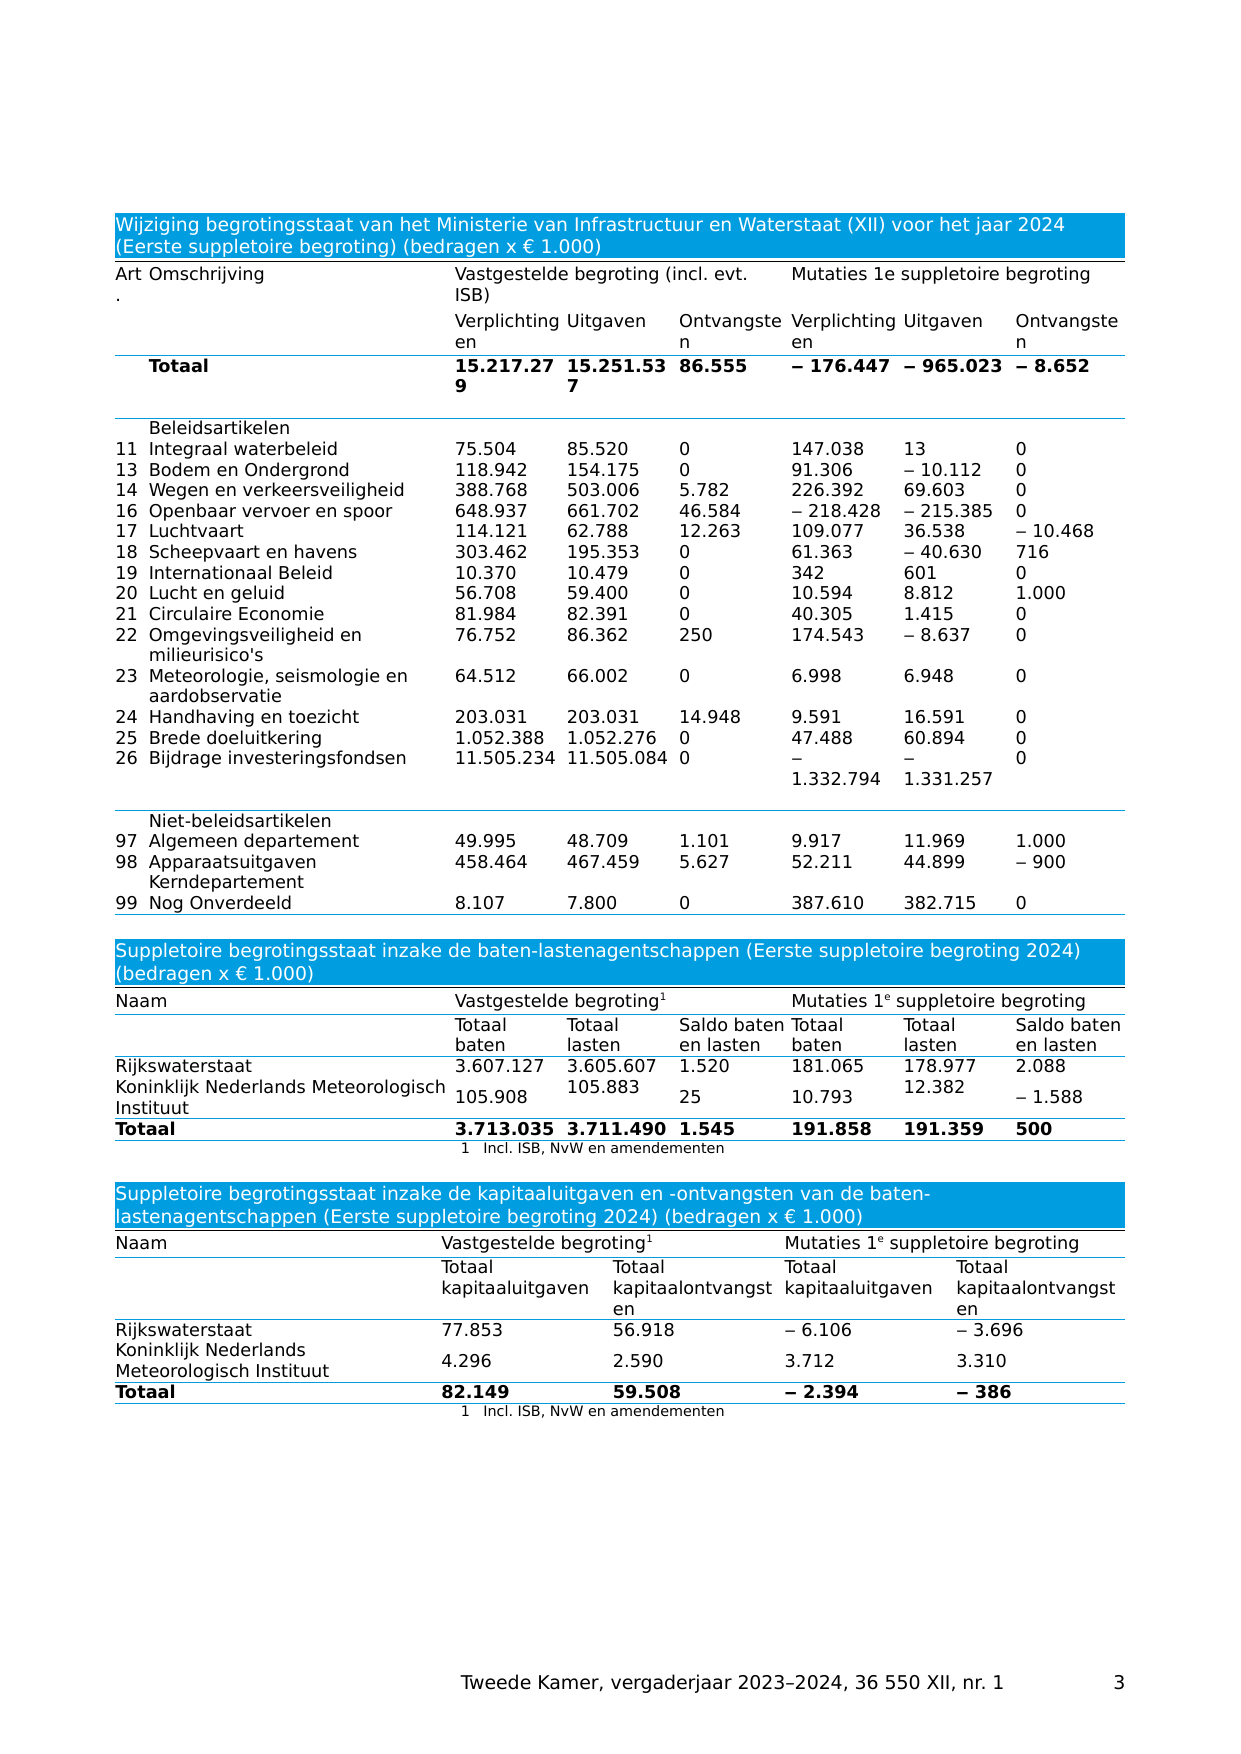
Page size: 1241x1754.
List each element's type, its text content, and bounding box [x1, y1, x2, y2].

table_cell Niet-beleidsartikelen [146, 811, 452, 831]
table_cell 15.217.279 [452, 356, 564, 397]
table_cell 3.310 [953, 1340, 1125, 1381]
table_cell Koninklijk Nederlands Meteorologisch Instituut [115, 1340, 438, 1381]
table_cell [788, 811, 900, 831]
table_cell ‒ 6.106 [781, 1320, 953, 1340]
table_cell [676, 811, 788, 831]
table_cell [900, 811, 1012, 831]
table_cell 3.607.127 [452, 1057, 564, 1077]
table_cell 191.858 [788, 1119, 900, 1139]
table_cell 11.505.084 [564, 748, 676, 789]
table_cell Uitgaven [900, 308, 1012, 355]
table_cell 61.363 [788, 542, 900, 563]
table_cell Rijkswaterstaat [115, 1320, 438, 1340]
table_cell 69.603 [900, 480, 1012, 501]
table_cell 3.713.035 [452, 1119, 564, 1139]
table_cell 16 [115, 501, 146, 521]
table_cell [900, 790, 1012, 810]
table_cell 59.400 [564, 583, 676, 604]
table_cell 24 [115, 707, 146, 728]
table_cell Vastgestelde begroting (incl. evt. ISB) [452, 262, 788, 308]
table_cell ‒ 218.428 [788, 501, 900, 521]
table_cell 3.711.490 [564, 1119, 676, 1139]
table_cell [1013, 419, 1125, 439]
table_cell Totaal kapitaaluitgaven [438, 1258, 610, 1319]
table_cell 13 [115, 460, 146, 480]
table_cell 109.077 [788, 521, 900, 542]
table_cell [115, 790, 146, 810]
table_cell 226.392 [788, 480, 900, 501]
table_cell Saldo baten en lasten [1013, 1015, 1125, 1056]
table_cell 40.305 [788, 604, 900, 624]
table_cell 85.520 [564, 439, 676, 459]
table_cell ‒ 1.588 [1013, 1077, 1125, 1118]
table_cell 25 [676, 1077, 788, 1118]
table_cell Ontvangsten [1013, 308, 1125, 355]
table_cell 303.462 [452, 542, 564, 563]
table_cell [146, 790, 452, 810]
table_cell 10.370 [452, 563, 564, 583]
table_cell [676, 419, 788, 439]
table_cell 97 [115, 831, 146, 852]
table_cell 661.702 [564, 501, 676, 521]
table_cell Totaal lasten [564, 1015, 676, 1056]
table_cell Omschrijving [146, 262, 452, 308]
table_cell Beleidsartikelen [146, 419, 452, 439]
table_cell 0 [676, 439, 788, 459]
table_cell 25 [115, 728, 146, 748]
table_cell ‒ 10.112 [900, 460, 1012, 480]
table_cell ‒ 386 [953, 1383, 1125, 1403]
table_cell 1.520 [676, 1057, 788, 1077]
table_cell 0 [1013, 563, 1125, 583]
table_cell 601 [900, 563, 1012, 583]
table_cell [564, 419, 676, 439]
table_cell 9.591 [788, 707, 900, 728]
table_cell [676, 397, 788, 418]
table_cell [900, 419, 1012, 439]
table_cell 458.464 [452, 852, 564, 893]
table_cell [788, 790, 900, 810]
table_cell 48.709 [564, 831, 676, 852]
table_cell ‒ 965.023 [900, 356, 1012, 397]
table_cell 0 [1013, 707, 1125, 728]
table_cell 467.459 [564, 852, 676, 893]
table_cell 178.977 [900, 1057, 1012, 1077]
table_cell Vastgestelde begroting1 [452, 988, 788, 1014]
table_cell 11.969 [900, 831, 1012, 852]
table_cell 174.543 [788, 625, 900, 666]
table_cell Mutaties 1e suppletoire begroting [788, 988, 1125, 1014]
table_cell 0 [676, 563, 788, 583]
table_cell 82.149 [438, 1383, 610, 1403]
table_cell Naam [115, 988, 452, 1014]
table_cell Bijdrage investeringsfondsen [146, 748, 452, 789]
table_cell [115, 1015, 452, 1056]
table_cell Saldo baten en lasten [676, 1015, 788, 1056]
table_cell 81.984 [452, 604, 564, 624]
table_cell 86.362 [564, 625, 676, 666]
table_cell 3.605.607 [564, 1057, 676, 1077]
table_cell Totaal kapitaalontvangsten [953, 1258, 1125, 1319]
table_cell 75.504 [452, 439, 564, 459]
table_cell 0 [676, 583, 788, 604]
table_cell Totaal baten [788, 1015, 900, 1056]
table_cell 21 [115, 604, 146, 624]
table_cell Apparaatsuitgaven Kerndepartement [146, 852, 452, 893]
table_cell 1.052.276 [564, 728, 676, 748]
table_cell 0 [1013, 501, 1125, 521]
table_cell Verplichtingen [452, 308, 564, 355]
table_cell [146, 397, 452, 418]
table_cell 47.488 [788, 728, 900, 748]
table_cell [115, 1258, 438, 1319]
table_cell 503.006 [564, 480, 676, 501]
table_cell 10.793 [788, 1077, 900, 1118]
table_cell 6.998 [788, 666, 900, 707]
table_cell 0 [676, 604, 788, 624]
table_cell [788, 397, 900, 418]
table_cell 59.508 [610, 1383, 781, 1403]
table_cell Vastgestelde begroting1 [438, 1231, 781, 1257]
table_cell 82.391 [564, 604, 676, 624]
table_cell 18 [115, 542, 146, 563]
table_cell Bodem en Ondergrond [146, 460, 452, 480]
table_cell 11.505.234 [452, 748, 564, 789]
table_cell Mutaties 1e suppletoire begroting [788, 262, 1125, 308]
table_cell 0 [676, 666, 788, 707]
table_cell 105.883 [564, 1077, 676, 1118]
table_cell Wegen en verkeersveiligheid [146, 480, 452, 501]
table_cell 91.306 [788, 460, 900, 480]
table_cell 6.948 [900, 666, 1012, 707]
table_cell 13 [900, 439, 1012, 459]
table_cell 0 [1013, 666, 1125, 707]
table_cell 20 [115, 583, 146, 604]
table_cell 14.948 [676, 707, 788, 728]
table_cell 77.853 [438, 1320, 610, 1340]
table_cell 0 [1013, 460, 1125, 480]
table_cell 1.545 [676, 1119, 788, 1139]
table_cell 23 [115, 666, 146, 707]
table_cell 19 [115, 563, 146, 583]
table_cell Meteorologie, seismologie en aardobservatie [146, 666, 452, 707]
table_cell 98 [115, 852, 146, 893]
table_cell 114.121 [452, 521, 564, 542]
table_cell Lucht en geluid [146, 583, 452, 604]
table_cell [676, 790, 788, 810]
table_cell 56.708 [452, 583, 564, 604]
table_cell 0 [1013, 728, 1125, 748]
list Incl. ISB, NvW en amendementen [461, 1141, 1125, 1157]
table_cell Algemeen departement [146, 831, 452, 852]
table_cell Mutaties 1e suppletoire begroting [781, 1231, 1125, 1257]
table_cell ‒ 3.696 [953, 1320, 1125, 1340]
table_cell [115, 308, 146, 355]
table_cell ‒ 40.630 [900, 542, 1012, 563]
table_cell [564, 790, 676, 810]
table_cell [115, 356, 146, 397]
table_cell Omgevingsveiligheid en milieurisico's [146, 625, 452, 666]
table_cell 12.263 [676, 521, 788, 542]
table_cell [146, 308, 452, 355]
table_cell 76.752 [452, 625, 564, 666]
table_cell 2.590 [610, 1340, 781, 1381]
table_cell 648.937 [452, 501, 564, 521]
table_cell 62.788 [564, 521, 676, 542]
table_cell 12.382 [900, 1077, 1012, 1118]
table_cell 36.538 [900, 521, 1012, 542]
table_cell 203.031 [452, 707, 564, 728]
table_cell 1.000 [1013, 583, 1125, 604]
table_cell 1.415 [900, 604, 1012, 624]
table_cell 1.000 [1013, 831, 1125, 852]
table_cell ‒ 1.331.257 [900, 748, 1012, 789]
table_cell 0 [676, 748, 788, 789]
table_cell [452, 790, 564, 810]
table_cell 0 [1013, 748, 1125, 789]
table_cell 66.002 [564, 666, 676, 707]
table_cell [115, 811, 146, 831]
table_cell 154.175 [564, 460, 676, 480]
table_cell 5.782 [676, 480, 788, 501]
table_cell 250 [676, 625, 788, 666]
table_cell 7.800 [564, 893, 676, 914]
table_cell 1.101 [676, 831, 788, 852]
table_cell 342 [788, 563, 900, 583]
table_cell 191.359 [900, 1119, 1012, 1139]
table_cell 0 [676, 460, 788, 480]
table_cell Openbaar vervoer en spoor [146, 501, 452, 521]
table_cell [452, 397, 564, 418]
table_cell 0 [676, 728, 788, 748]
table_cell 0 [1013, 439, 1125, 459]
table_cell 195.353 [564, 542, 676, 563]
table_cell Integraal waterbeleid [146, 439, 452, 459]
table_cell 22 [115, 625, 146, 666]
table_cell 8.107 [452, 893, 564, 914]
table_cell 716 [1013, 542, 1125, 563]
table_cell 49.995 [452, 831, 564, 852]
table_cell 56.918 [610, 1320, 781, 1340]
table_cell 64.512 [452, 666, 564, 707]
table_cell [788, 419, 900, 439]
table_cell [452, 811, 564, 831]
table_cell ‒ 900 [1013, 852, 1125, 893]
table_cell 105.908 [452, 1077, 564, 1118]
table_cell Totaal kapitaaluitgaven [781, 1258, 953, 1319]
table_cell 5.627 [676, 852, 788, 893]
table_cell Nog Onverdeeld [146, 893, 452, 914]
table_cell Verplichtingen [788, 308, 900, 355]
table_cell Ontvangsten [676, 308, 788, 355]
table_cell 147.038 [788, 439, 900, 459]
table_cell ‒ 8.637 [900, 625, 1012, 666]
table_cell 52.211 [788, 852, 900, 893]
table_cell 388.768 [452, 480, 564, 501]
table_cell Totaal [115, 1119, 452, 1139]
table_cell 203.031 [564, 707, 676, 728]
table_cell ‒ 8.652 [1013, 356, 1125, 397]
table_cell 500 [1013, 1119, 1125, 1139]
table_cell 10.479 [564, 563, 676, 583]
table_cell 0 [1013, 893, 1125, 914]
table_cell Handhaving en toezicht [146, 707, 452, 728]
table_cell Totaal [115, 1383, 438, 1403]
table_cell 0 [676, 542, 788, 563]
table_cell Uitgaven [564, 308, 676, 355]
table_cell 382.715 [900, 893, 1012, 914]
table_cell 8.812 [900, 583, 1012, 604]
table_cell 26 [115, 748, 146, 789]
table_cell [1013, 397, 1125, 418]
table_cell 0 [1013, 480, 1125, 501]
table_cell 46.584 [676, 501, 788, 521]
table_cell [115, 397, 146, 418]
table_cell 16.591 [900, 707, 1012, 728]
table_cell 1.052.388 [452, 728, 564, 748]
table_cell Totaal baten [452, 1015, 564, 1056]
table_cell [564, 811, 676, 831]
table_cell Totaal kapitaalontvangsten [610, 1258, 781, 1319]
table_cell 4.296 [438, 1340, 610, 1381]
table_cell 44.899 [900, 852, 1012, 893]
table_cell 387.610 [788, 893, 900, 914]
table_cell Naam [115, 1231, 438, 1257]
table_cell 99 [115, 893, 146, 914]
table_cell 0 [676, 893, 788, 914]
table_cell 10.594 [788, 583, 900, 604]
table_cell 14 [115, 480, 146, 501]
table_cell ‒ 1.332.794 [788, 748, 900, 789]
table_cell ‒ 176.447 [788, 356, 900, 397]
table_cell Art. [115, 262, 146, 308]
table_cell 118.942 [452, 460, 564, 480]
table_cell Brede doeluitkering [146, 728, 452, 748]
list Incl. ISB, NvW en amendementen [461, 1404, 1125, 1420]
table_cell 0 [1013, 604, 1125, 624]
table_cell [115, 419, 146, 439]
table_cell 2.088 [1013, 1057, 1125, 1077]
table_cell Scheepvaart en havens [146, 542, 452, 563]
table_cell Internationaal Beleid [146, 563, 452, 583]
table_cell Koninklijk Nederlands Meteorologisch Instituut [115, 1077, 452, 1118]
table_cell 11 [115, 439, 146, 459]
table_cell 86.555 [676, 356, 788, 397]
table_cell 60.894 [900, 728, 1012, 748]
table_cell Circulaire Economie [146, 604, 452, 624]
table_cell 3.712 [781, 1340, 953, 1381]
table_cell [452, 419, 564, 439]
table_cell [1013, 790, 1125, 810]
table_cell ‒ 2.394 [781, 1383, 953, 1403]
table_cell 9.917 [788, 831, 900, 852]
table_cell 17 [115, 521, 146, 542]
table_cell [900, 397, 1012, 418]
table_cell 15.251.537 [564, 356, 676, 397]
table_cell ‒ 215.385 [900, 501, 1012, 521]
table_cell 0 [1013, 625, 1125, 666]
table_cell [564, 397, 676, 418]
table_cell Totaal lasten [900, 1015, 1012, 1056]
table_cell ‒ 10.468 [1013, 521, 1125, 542]
table_cell [1013, 811, 1125, 831]
table_cell Rijkswaterstaat [115, 1057, 452, 1077]
table_cell Luchtvaart [146, 521, 452, 542]
table_cell 181.065 [788, 1057, 900, 1077]
table_cell Totaal [146, 356, 452, 397]
